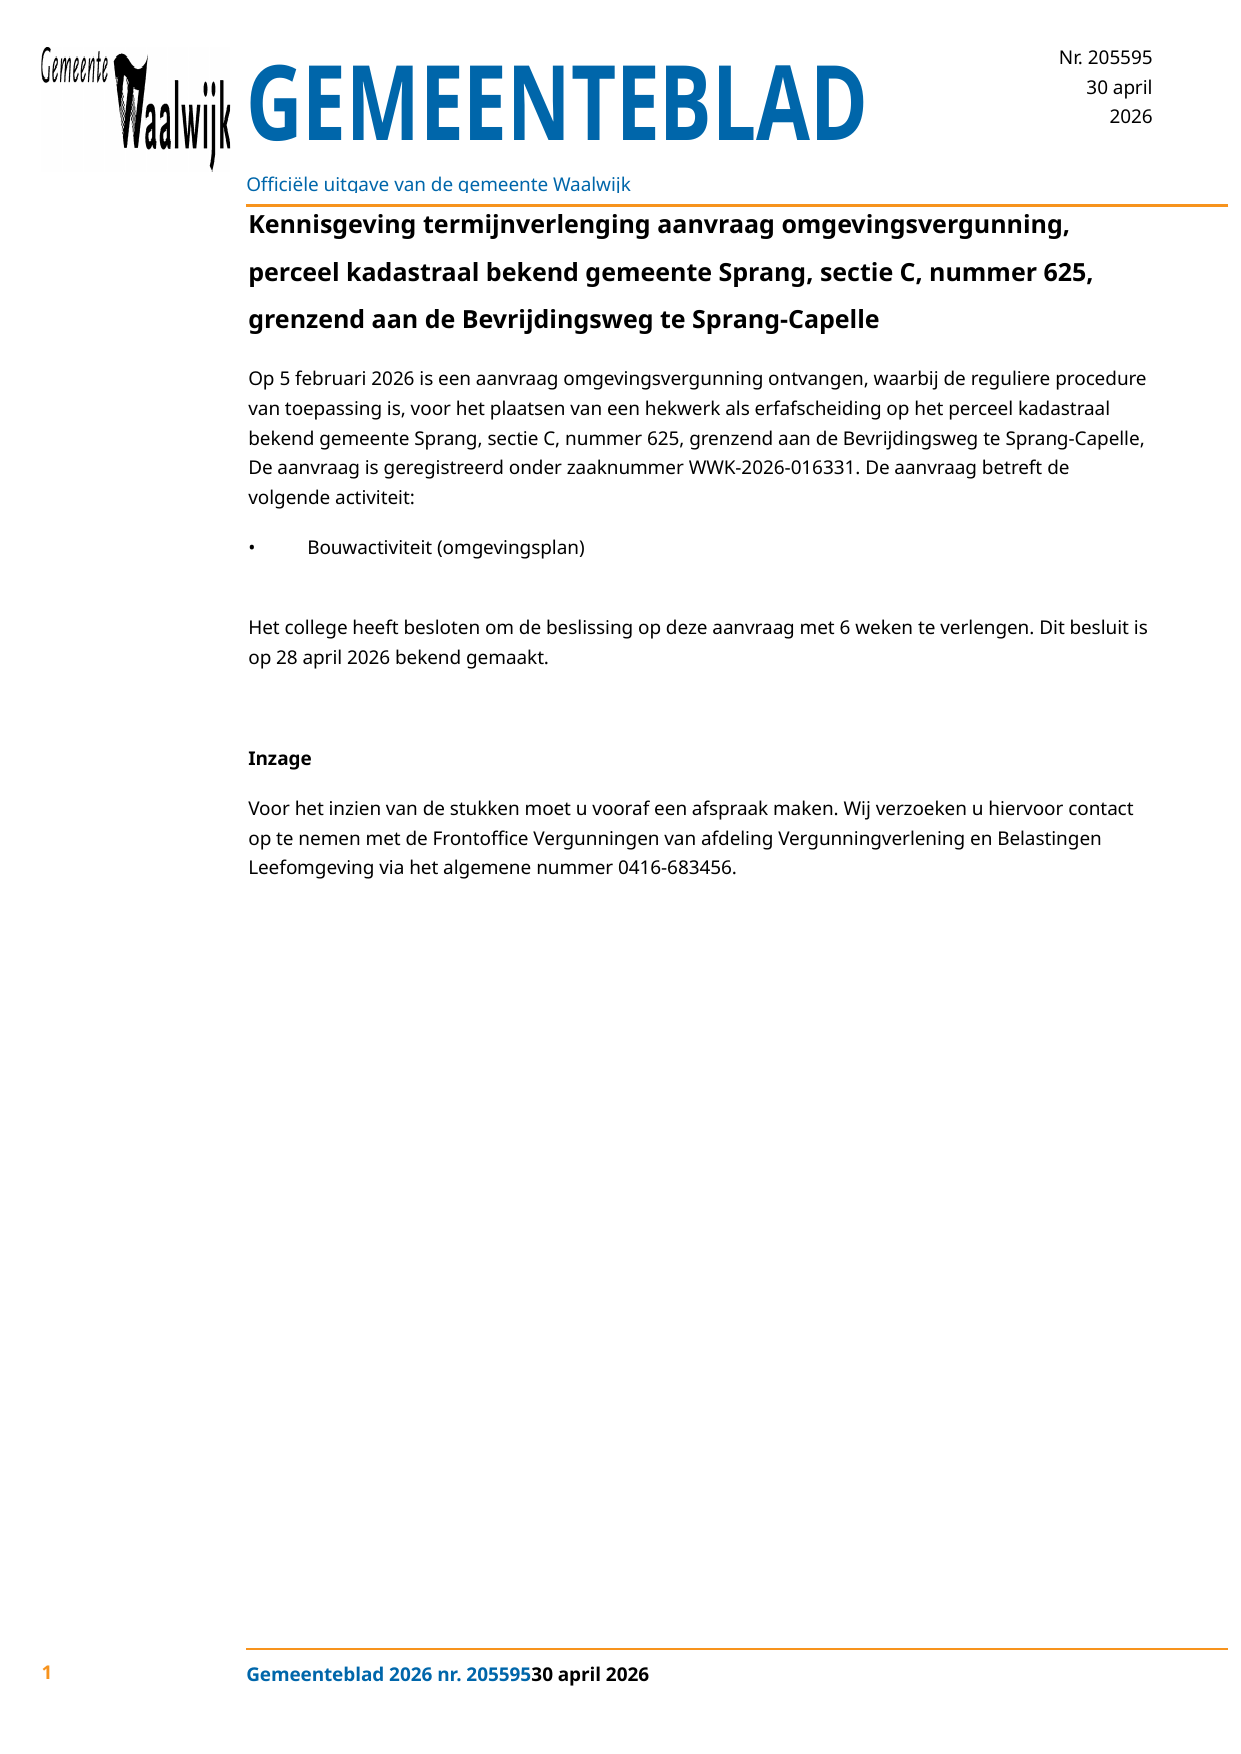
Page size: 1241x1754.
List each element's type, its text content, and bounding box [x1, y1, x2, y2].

list Bouwactiviteit (omgevingsplan) [248, 534, 1152, 560]
picture [41, 47, 231, 172]
text Op 5 februari 2026 is een aanvraag omgevingsvergunning ontvangen, waarbij de reguliere procedure van toepassing is, voor het plaatsen van een hekwerk als erfafscheiding op het perceel kadastraal bekend gemeente Sprang, sectie C, nummer 625, grenzend aan de Bevrijdingsweg te Sprang-Capelle, De aanvraag is geregistreerd onder zaaknummer WWK-2026-016331. De aanvraag betreft de volgende activiteit: [248, 366, 1152, 509]
text Voor het inzien van de stukken moet u vooraf een afspraak maken. Wij verzoeken u hiervoor contact op te nemen met de Frontoffice Vergunningen van afdeling Vergunningverlening en Belastingen Leefomgeving via het algemene nummer 0416-683456. [248, 795, 1152, 880]
text Kennisgeving termijnverlenging aanvraag omgevingsvergunning, perceel kadastraal bekend gemeente Sprang, sectie C, nummer 625, grenzend aan de Bevrijdingsweg te Sprang-Capelle [248, 207, 1152, 336]
text Inzage [248, 745, 1152, 770]
text Het college heeft besloten om de beslissing op deze aanvraag met 6 weken te verlengen. Dit besluit is op 28 april 2026 bekend gemaakt. [248, 614, 1152, 669]
